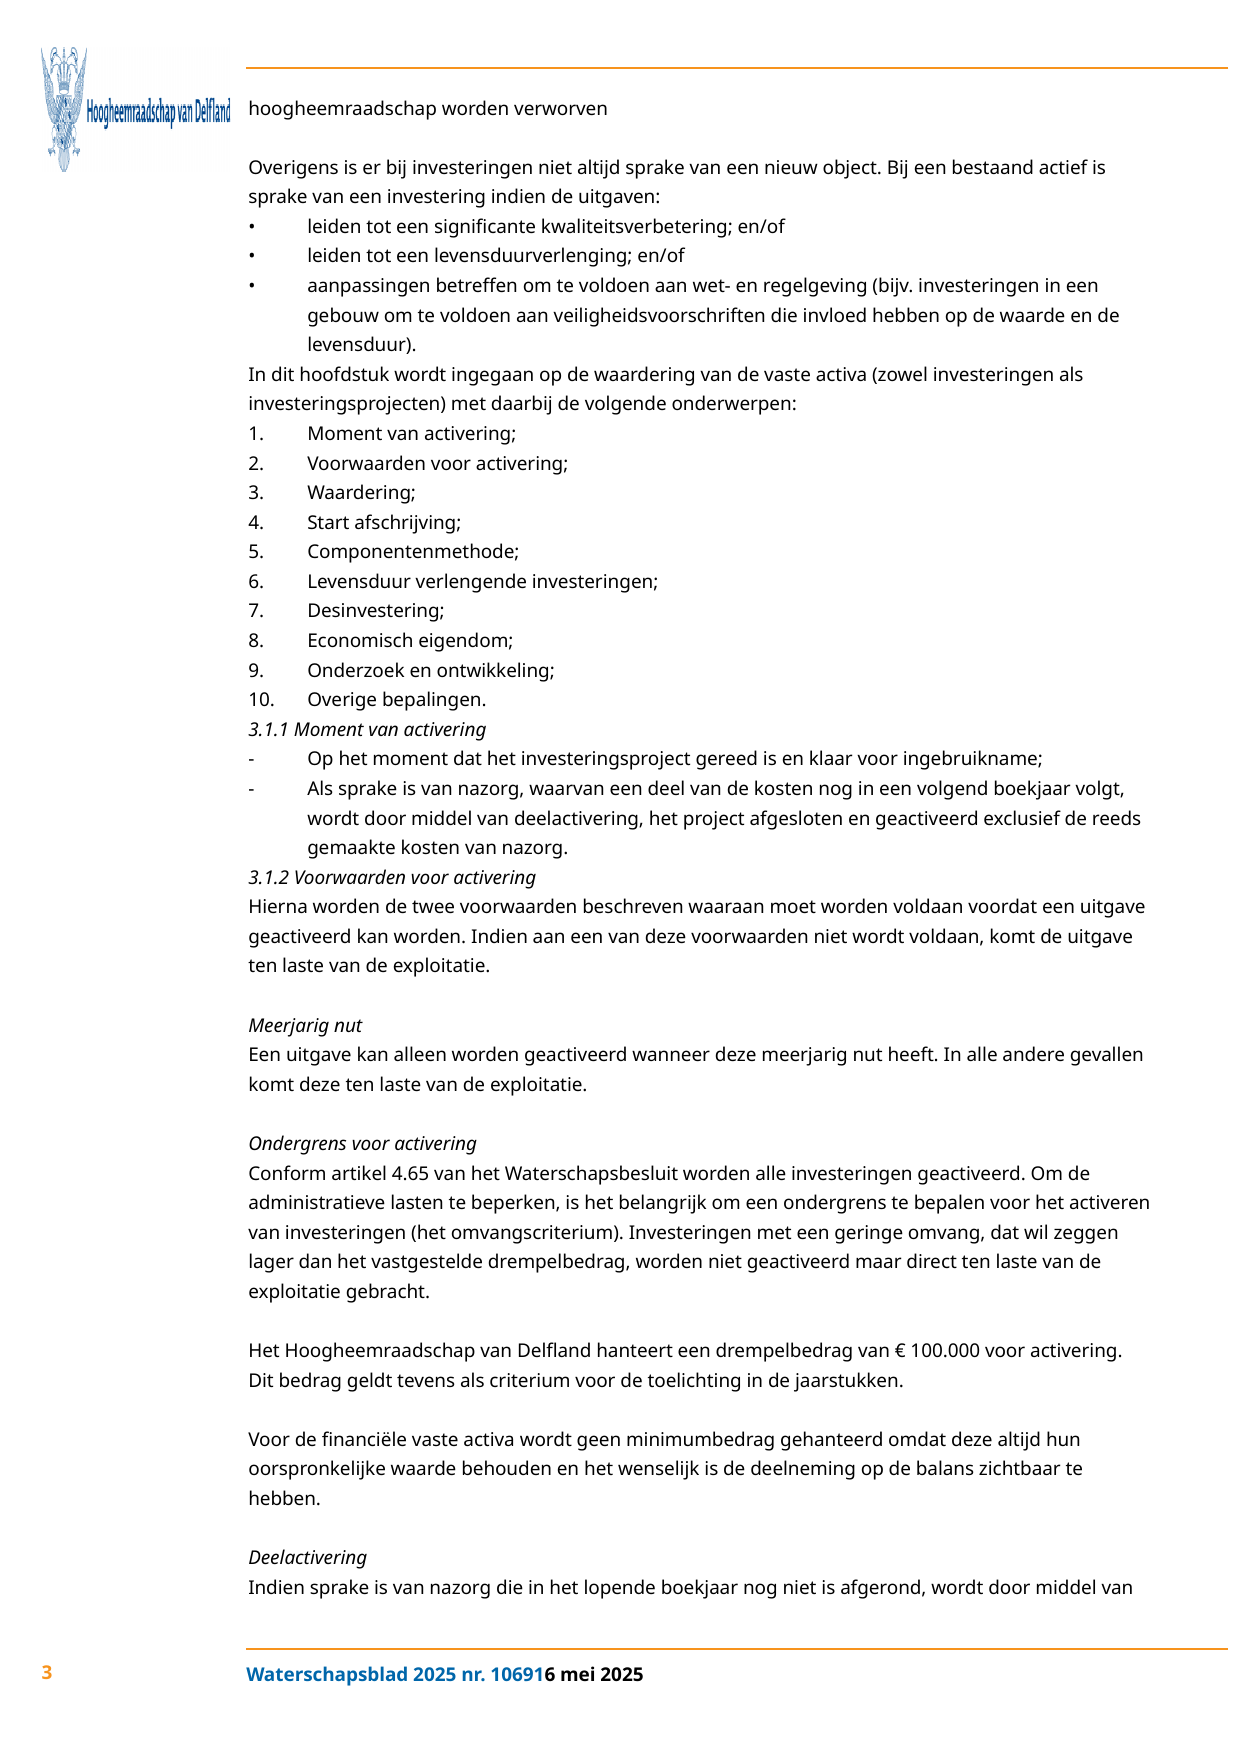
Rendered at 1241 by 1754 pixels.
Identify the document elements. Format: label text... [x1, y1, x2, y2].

list Desinvestering; [248, 598, 1152, 623]
text Meerjarig nut [248, 1012, 1152, 1038]
list aanpassingen betreffen om te voldoen aan wet- en regelgeving (bijv. investeringen in een gebouw om te voldoen aan veiligheidsvoorschriften die invloed hebben op de waarde en de levensduur). [248, 272, 1152, 357]
list Start afschrijving; [248, 509, 1152, 535]
text Voor de financiële vaste activa wordt geen minimumbedrag gehanteerd omdat deze altijd hun oorspronkelijke waarde behouden en het wenselijk is de deelneming op de balans zichtbaar te hebben. [248, 1426, 1152, 1511]
list leiden tot een levensduurverlenging; en/of [248, 243, 1152, 268]
list leiden tot een significante kwaliteitsverbetering; en/of [248, 213, 1152, 239]
list Waardering; [248, 479, 1152, 505]
text Indien sprake is van nazorg die in het lopende boekjaar nog niet is afgerond, wordt door middel van [248, 1574, 1152, 1600]
text hoogheemraadschap worden verworven [248, 95, 1152, 121]
text Ondergrens voor activering [248, 1130, 1152, 1156]
list Onderzoek en ontwikkeling; [248, 657, 1152, 683]
list Als sprake is van nazorg, waarvan een deel van de kosten nog in een volgend boekjaar volgt, wordt door middel van deelactivering, het project afgesloten en geactiveerd exclusief de reeds gemaakte kosten van nazorg. [248, 775, 1152, 860]
text Hierna worden de twee voorwaarden beschreven waaraan moet worden voldaan voordat een uitgave geactiveerd kan worden. Indien aan een van deze voorwaarden niet wordt voldaan, komt de uitgave ten laste van de exploitatie. [248, 893, 1152, 978]
text Deelactivering [248, 1544, 1152, 1570]
list Componentenmethode; [248, 538, 1152, 564]
list Overige bepalingen. [248, 686, 1152, 712]
list Levensduur verlengende investeringen; [248, 568, 1152, 594]
text Conform artikel 4.65 van het Waterschapsbesluit worden alle investeringen geactiveerd. Om de administratieve lasten te beperken, is het belangrijk om een ondergrens te bepalen voor het activeren van investeringen (het omvangscriterium). Investeringen met een geringe omvang, dat wil zeggen lager dan het vastgestelde drempelbedrag, worden niet geactiveerd maar direct ten laste van de exploitatie gebracht. [248, 1160, 1152, 1304]
picture [41, 47, 231, 172]
text In dit hoofdstuk wordt ingegaan op de waardering van de vaste activa (zowel investeringen als investeringsprojecten) met daarbij de volgende onderwerpen: [248, 361, 1152, 416]
list Moment van activering; [248, 420, 1152, 446]
text 3.1.1 Moment van activering [248, 716, 1152, 742]
list Op het moment dat het investeringsproject gereed is en klaar voor ingebruikname; [248, 746, 1152, 771]
list Voorwaarden voor activering; [248, 450, 1152, 476]
text Een uitgave kan alleen worden geactiveerd wanneer deze meerjarig nut heeft. In alle andere gevallen komt deze ten laste van de exploitatie. [248, 1041, 1152, 1097]
list Economisch eigendom; [248, 627, 1152, 653]
text Overigens is er bij investeringen niet altijd sprake van een nieuw object. Bij een bestaand actief is sprake van een investering indien de uitgaven: [248, 154, 1152, 209]
text 3.1.2 Voorwaarden voor activering [248, 864, 1152, 890]
text Het Hoogheemraadschap van Delfland hanteert een drempelbedrag van € 100.000 voor activering. Dit bedrag geldt tevens als criterium voor de toelichting in de jaarstukken. [248, 1337, 1152, 1393]
